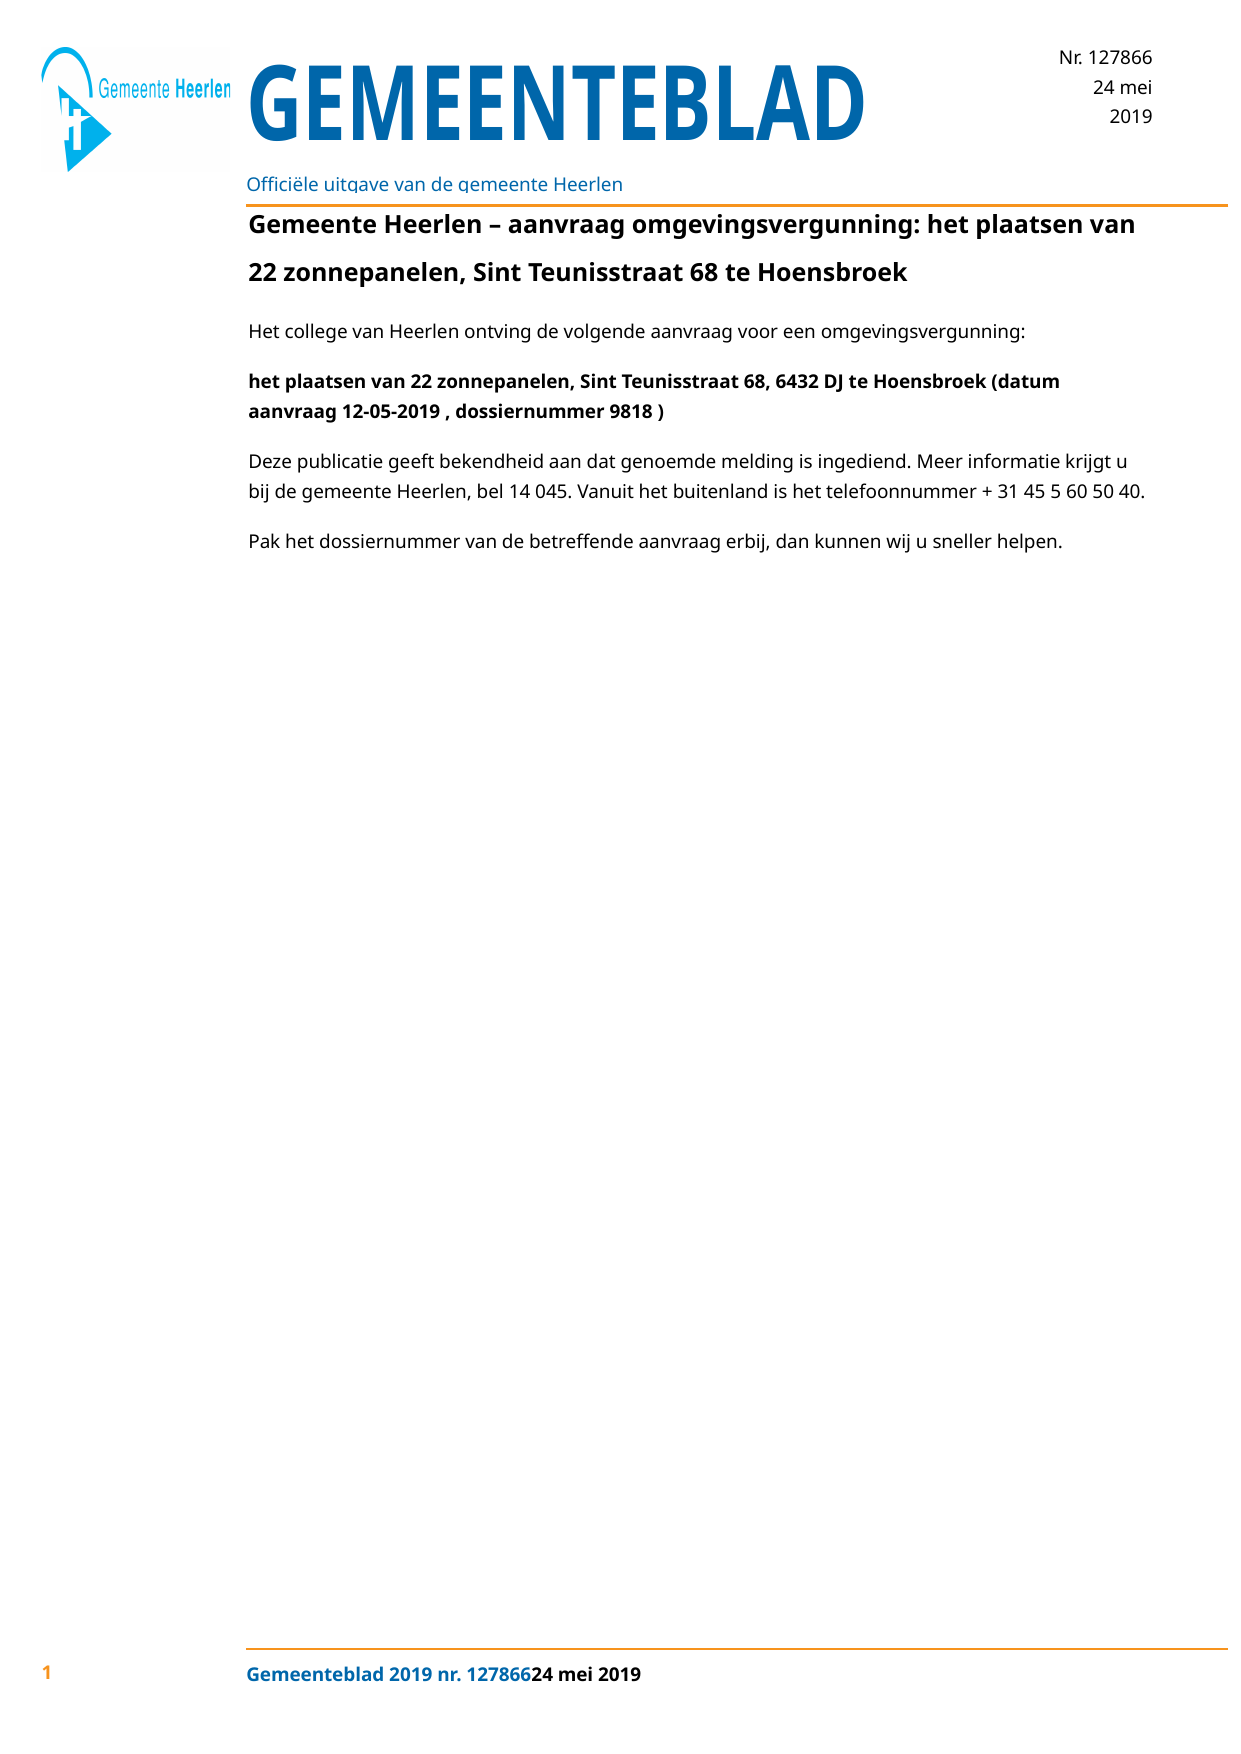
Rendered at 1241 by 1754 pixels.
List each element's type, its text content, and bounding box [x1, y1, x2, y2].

picture [41, 47, 58, 70]
text Gemeente Heerlen – aanvraag omgevingsvergunning: het plaatsen van 22 zonnepanelen, Sint Teunisstraat 68 te Hoensbroek [248, 207, 1152, 288]
text het plaatsen van 22 zonnepanelen, Sint Teunisstraat 68, 6432 DJ te Hoensbroek (datum aanvraag 12-05-2019 , dossiernummer 9818 ) [248, 368, 1152, 424]
picture [41, 47, 231, 172]
text Pak het dossiernummer van de betreffende aanvraag erbij, dan kunnen wij u sneller helpen. [248, 528, 1152, 554]
text Het college van Heerlen ontving de volgende aanvraag voor een omgevingsvergunning: [248, 318, 1152, 344]
text Deze publicatie geeft bekendheid aan dat genoemde melding is ingediend. Meer informatie krijgt u bij de gemeente Heerlen, bel 14 045. Vanuit het buitenland is het telefoonnummer + 31 45 5 60 50 40. [248, 448, 1152, 504]
